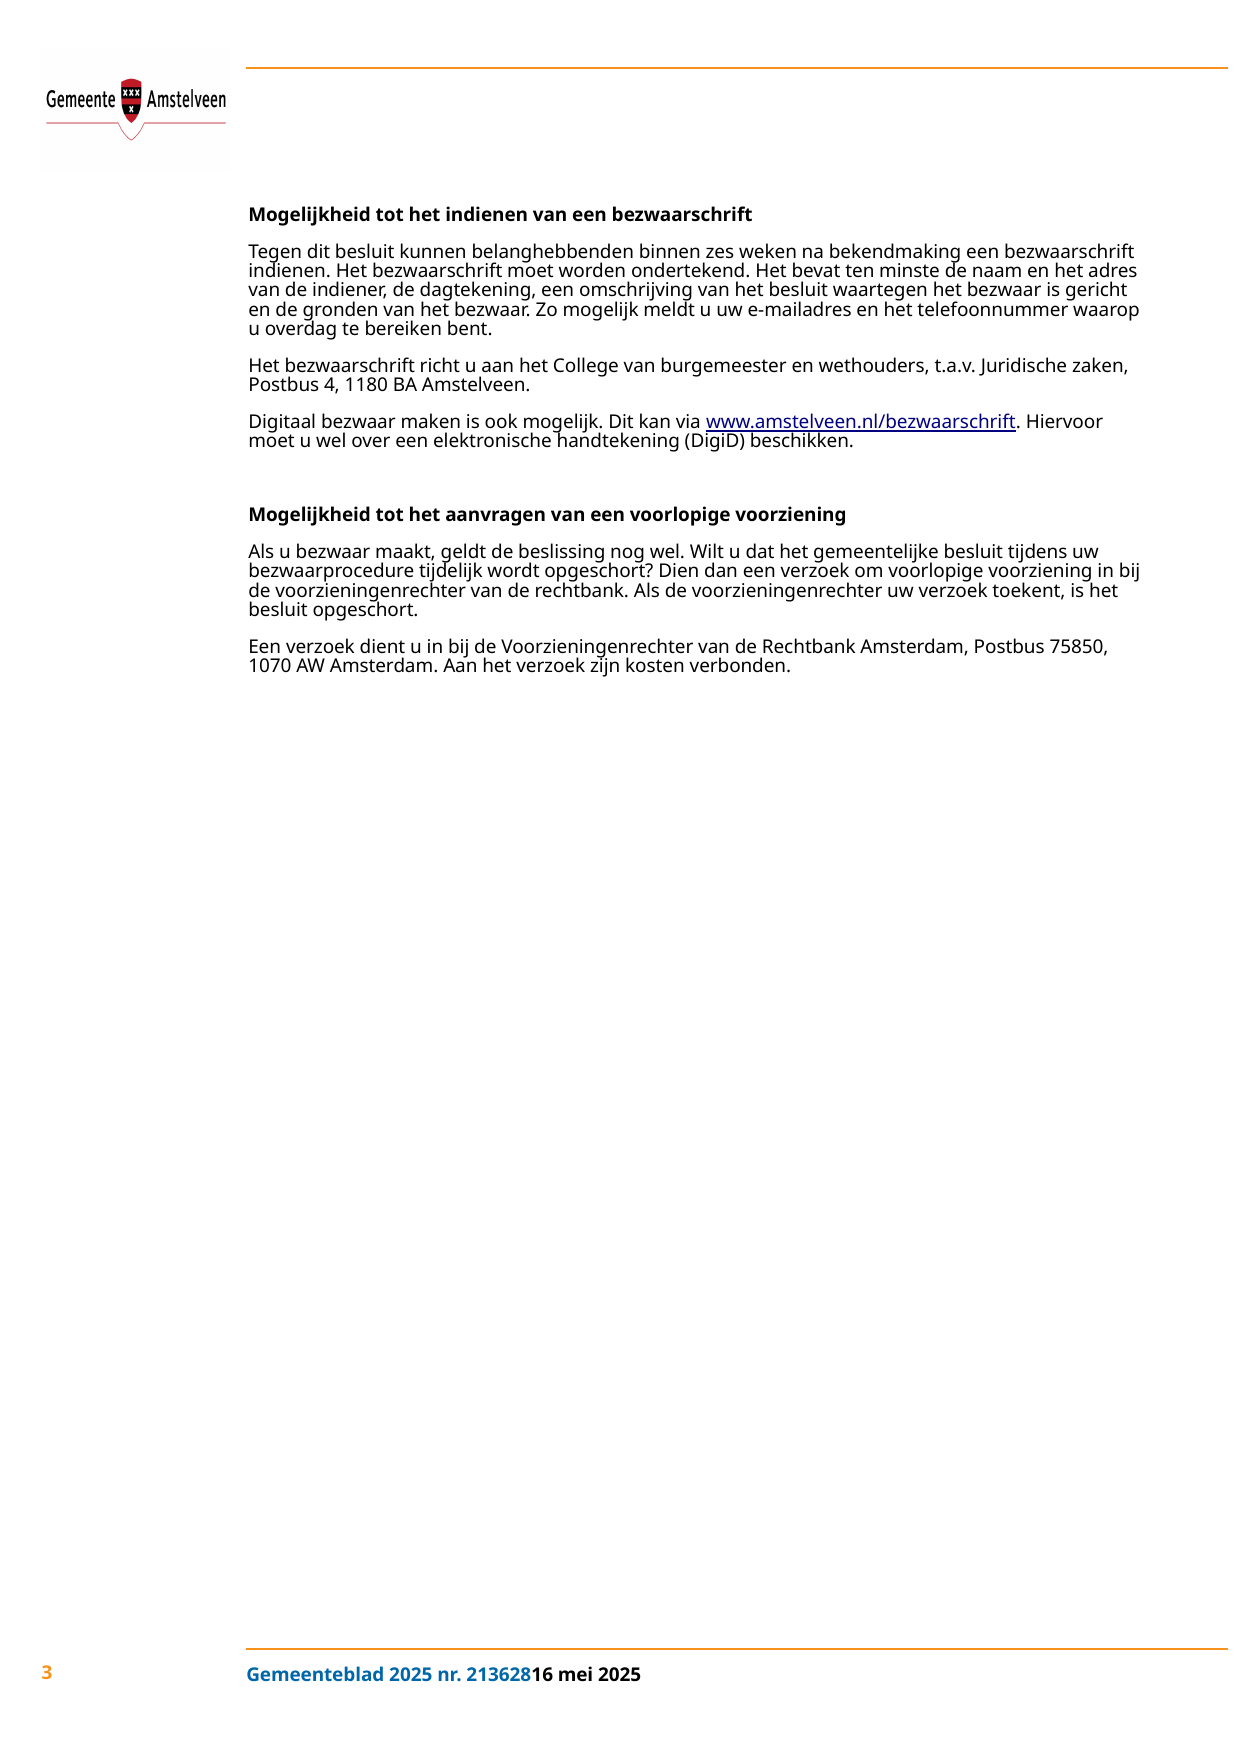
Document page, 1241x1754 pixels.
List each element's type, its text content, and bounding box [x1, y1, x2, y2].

text Digitaal bezwaar maken is ook mogelijk. Dit kan via www.amstelveen.nl/bezwaarschrift. Hiervoor moet u wel over een elektronische handtekening (DigiD) beschikken. [248, 413, 1152, 452]
text Een verzoek dient u in bij de Voorzieningenrechter van de Rechtbank Amsterdam, Postbus 75850, 1070 AW Amsterdam. Aan het verzoek zijn kosten verbonden. [248, 638, 1152, 677]
text Tegen dit besluit kunnen belanghebbenden binnen zes weken na bekendmaking een bezwaarschrift indienen. Het bezwaarschrift moet worden ondertekend. Het bevat ten minste de naam en het adres van de indiener, de dagtekening, een omschrijving van het besluit waartegen het bezwaar is gericht en de gronden van het bezwaar. Zo mogelijk meldt u uw e-mailadres en het telefoonnummer waarop u overdag te bereiken bent. [248, 243, 1152, 339]
text Als u bezwaar maakt, geldt de beslissing nog wel. Wilt u dat het gemeentelijke besluit tijdens uw bezwaarprocedure tijdelijk wordt opgeschort? Dien dan een verzoek om voorlopige voorziening in bij de voorzieningenrechter van de rechtbank. Als de voorzieningenrechter uw verzoek toekent, is het besluit opgeschort. [248, 543, 1152, 620]
picture [41, 47, 231, 172]
text Mogelijkheid tot het aanvragen van een voorlopige voorziening [248, 506, 1152, 526]
text Het bezwaarschrift richt u aan het College van burgemeester en wethouders, t.a.v. Juridische zaken, Postbus 4, 1180 BA Amstelveen. [248, 357, 1152, 395]
text Mogelijkheid tot het indienen van een bezwaarschrift [248, 206, 1152, 225]
